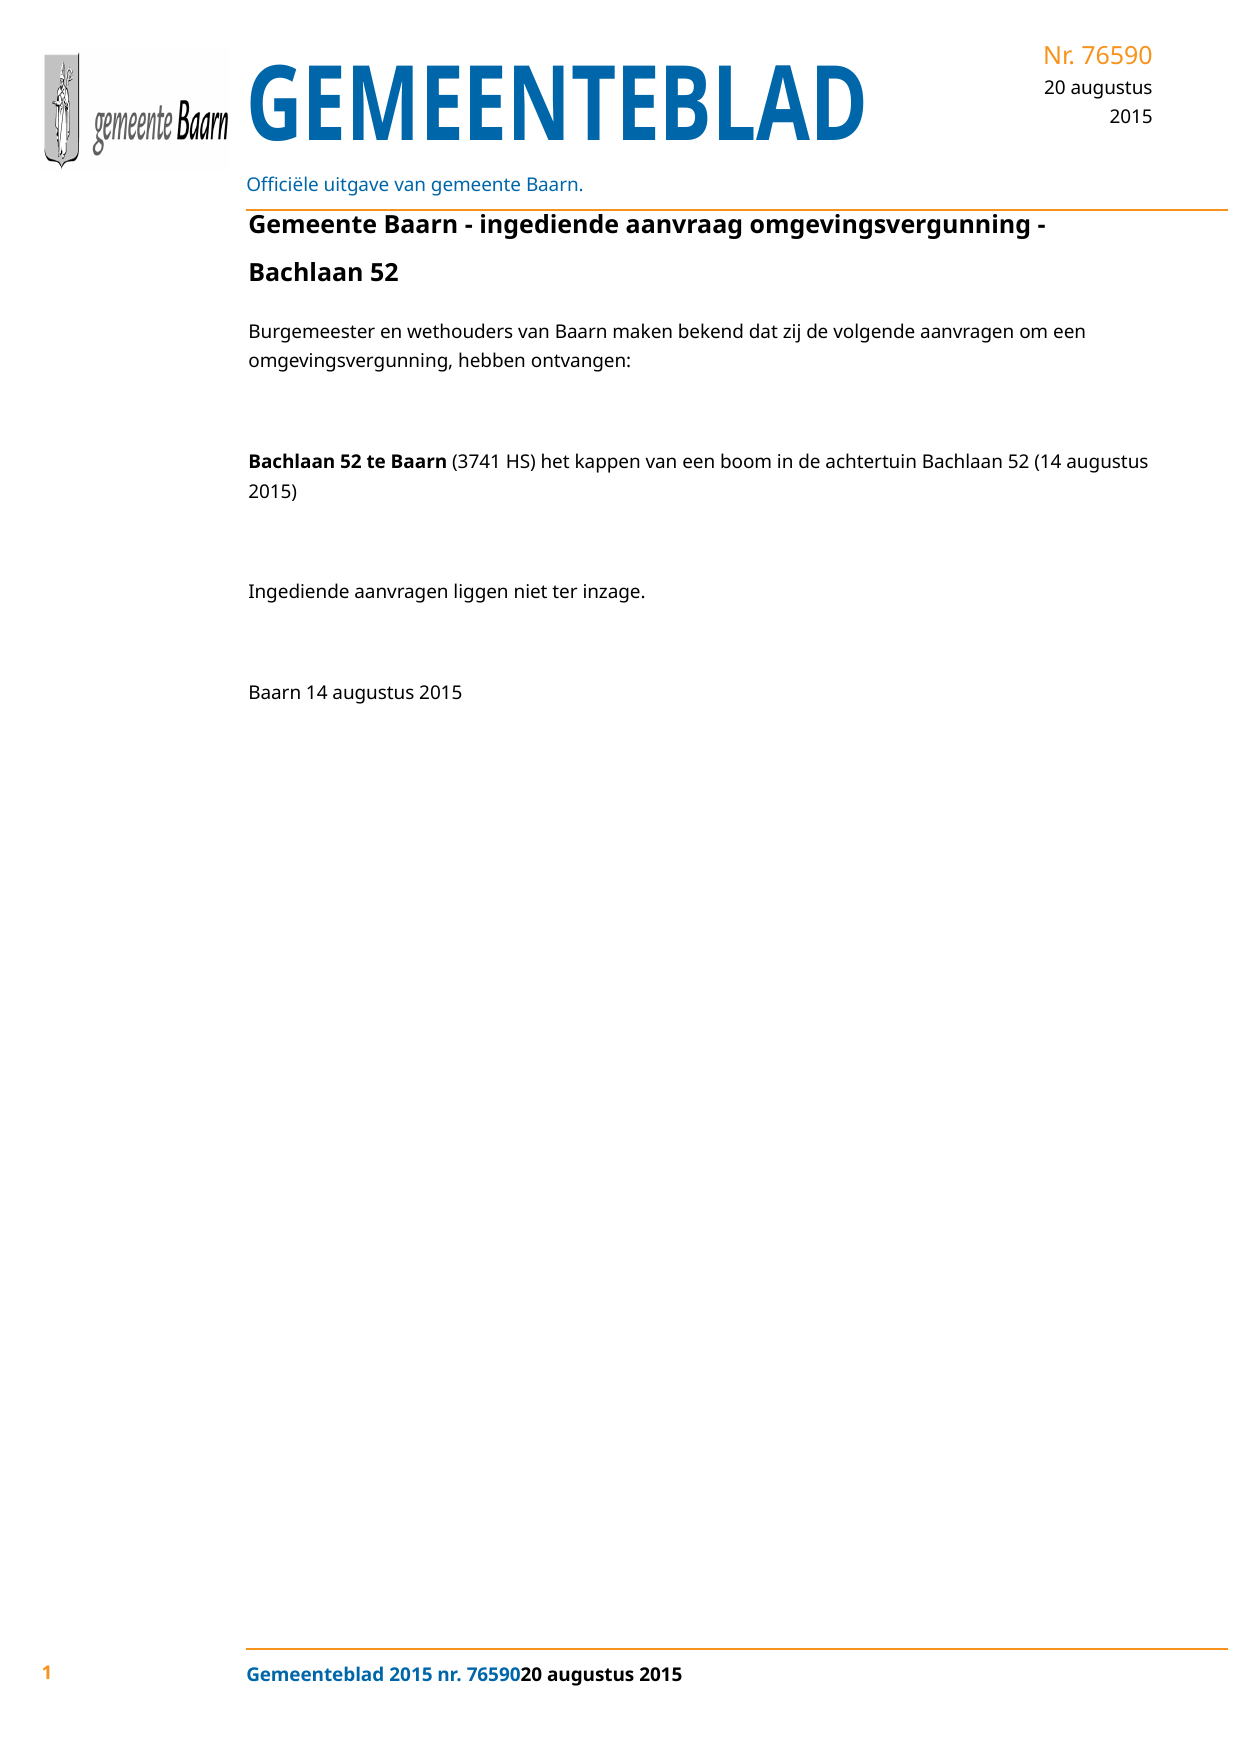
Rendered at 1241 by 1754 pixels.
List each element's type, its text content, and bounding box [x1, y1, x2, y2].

text Gemeente Baarn - ingediende aanvraag omgevingsvergunning - Bachlaan 52 [248, 211, 1152, 288]
text Burgemeester en wethouders van Baarn maken bekend dat zij de volgende aanvragen om een omgevingsvergunning, hebben ontvangen: [248, 318, 1152, 373]
text Baarn 14 augustus 2015 [248, 679, 1152, 705]
picture [41, 47, 231, 172]
text Bachlaan 52 te Baarn (3741 HS) het kappen van een boom in de achtertuin Bachlaan 52 (14 augustus 2015) [248, 448, 1152, 504]
text Ingediende aanvragen liggen niet ter inzage. [248, 579, 1152, 604]
